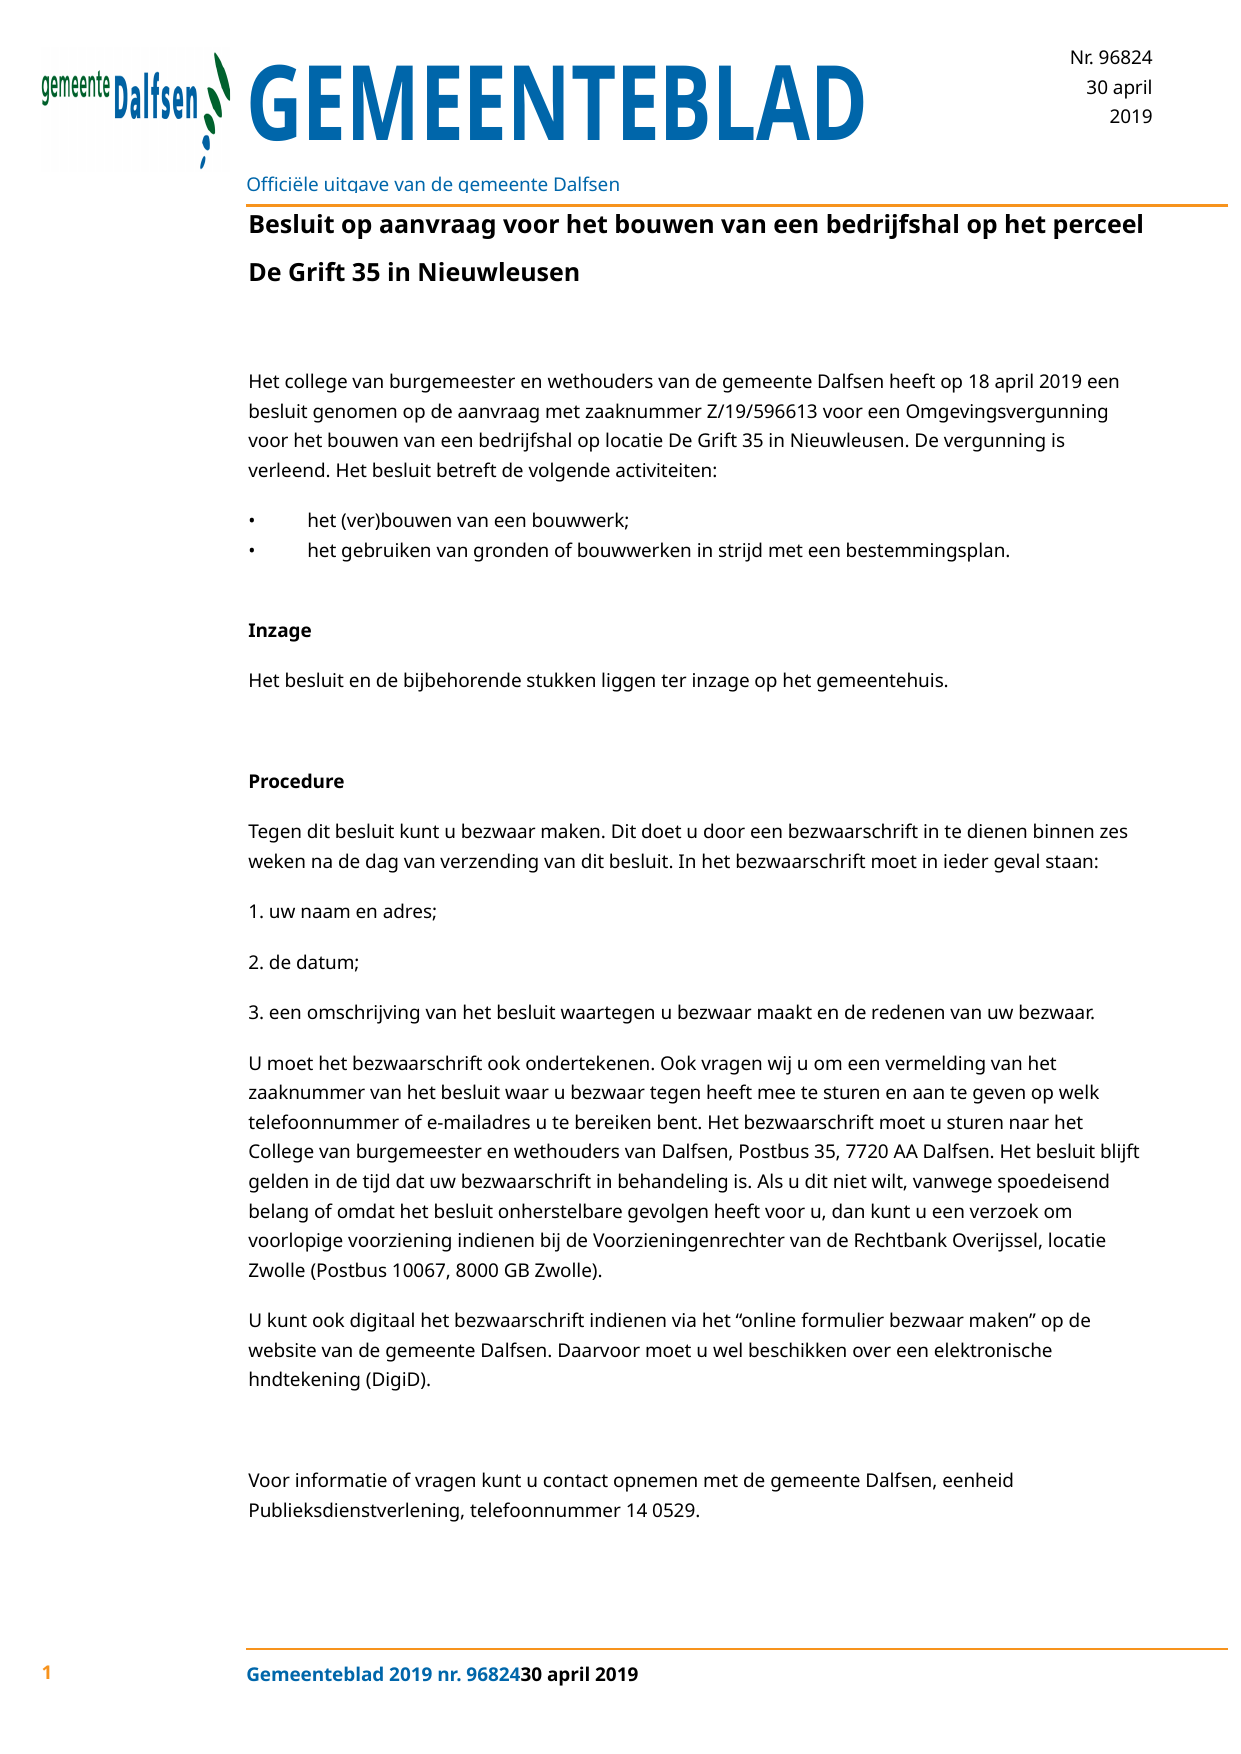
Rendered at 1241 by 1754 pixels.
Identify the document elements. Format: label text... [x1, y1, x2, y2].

text 3. een omschrijving van het besluit waartegen u bezwaar maakt en de redenen van uw bezwaar. [248, 999, 1152, 1025]
text Het besluit en de bijbehorende stukken liggen ter inzage op het gemeentehuis. [248, 667, 1152, 693]
list het (ver)bouwen van een bouwwerk; [248, 507, 1152, 533]
text 1. uw naam en adres; [248, 899, 1152, 924]
picture [41, 47, 231, 172]
list het gebruiken van gronden of bouwwerken in strijd met een bestemmingsplan. [248, 537, 1152, 563]
text U moet het bezwaarschrift ook ondertekenen. Ook vragen wij u om een vermelding van het zaaknummer van het besluit waar u bezwaar tegen heeft mee te sturen en aan te geven op welk telefoonnummer of e-mailadres u te bereiken bent. Het bezwaarschrift moet u sturen naar het College van burgemeester en wethouders van Dalfsen, Postbus 35, 7720 AA Dalfsen. Het besluit blijft gelden in de tijd dat uw bezwaarschrift in behandeling is. Als u dit niet wilt, vanwege spoedeisend belang of omdat het besluit onherstelbare gevolgen heeft voor u, dan kunt u een verzoek om voorlopige voorziening indienen bij de Voorzieningenrechter van de Rechtbank Overijssel, locatie Zwolle (Postbus 10067, 8000 GB Zwolle). [248, 1050, 1152, 1283]
text Procedure [248, 768, 1152, 794]
text 2. de datum; [248, 949, 1152, 975]
text Voor informatie of vragen kunt u contact opnemen met de gemeente Dalfsen, eenheid Publieksdienstverlening, telefoonnummer 14 0529. [248, 1467, 1152, 1523]
text Besluit op aanvraag voor het bouwen van een bedrijfshal op het perceel De Grift 35 in Nieuwleusen [248, 207, 1152, 288]
text Inzage [248, 617, 1152, 643]
text Tegen dit besluit kunt u bezwaar maken. Dit doet u door een bezwaarschrift in te dienen binnen zes weken na de dag van verzending van dit besluit. In het bezwaarschrift moet in ieder geval staan: [248, 819, 1152, 874]
text Het college van burgemeester en wethouders van de gemeente Dalfsen heeft op 18 april 2019 een besluit genomen op de aanvraag met zaaknummer Z/19/596613 voor een Omgevingsvergunning voor het bouwen van een bedrijfshal op locatie De Grift 35 in Nieuwleusen. De vergunning is verleend. Het besluit betreft de volgende activiteiten: [248, 368, 1152, 483]
text U kunt ook digitaal het bezwaarschrift indienen via het “online formulier bezwaar maken” op de website van de gemeente Dalfsen. Daarvoor moet u wel beschikken over een elektronische hndtekening (DigiD). [248, 1307, 1152, 1392]
